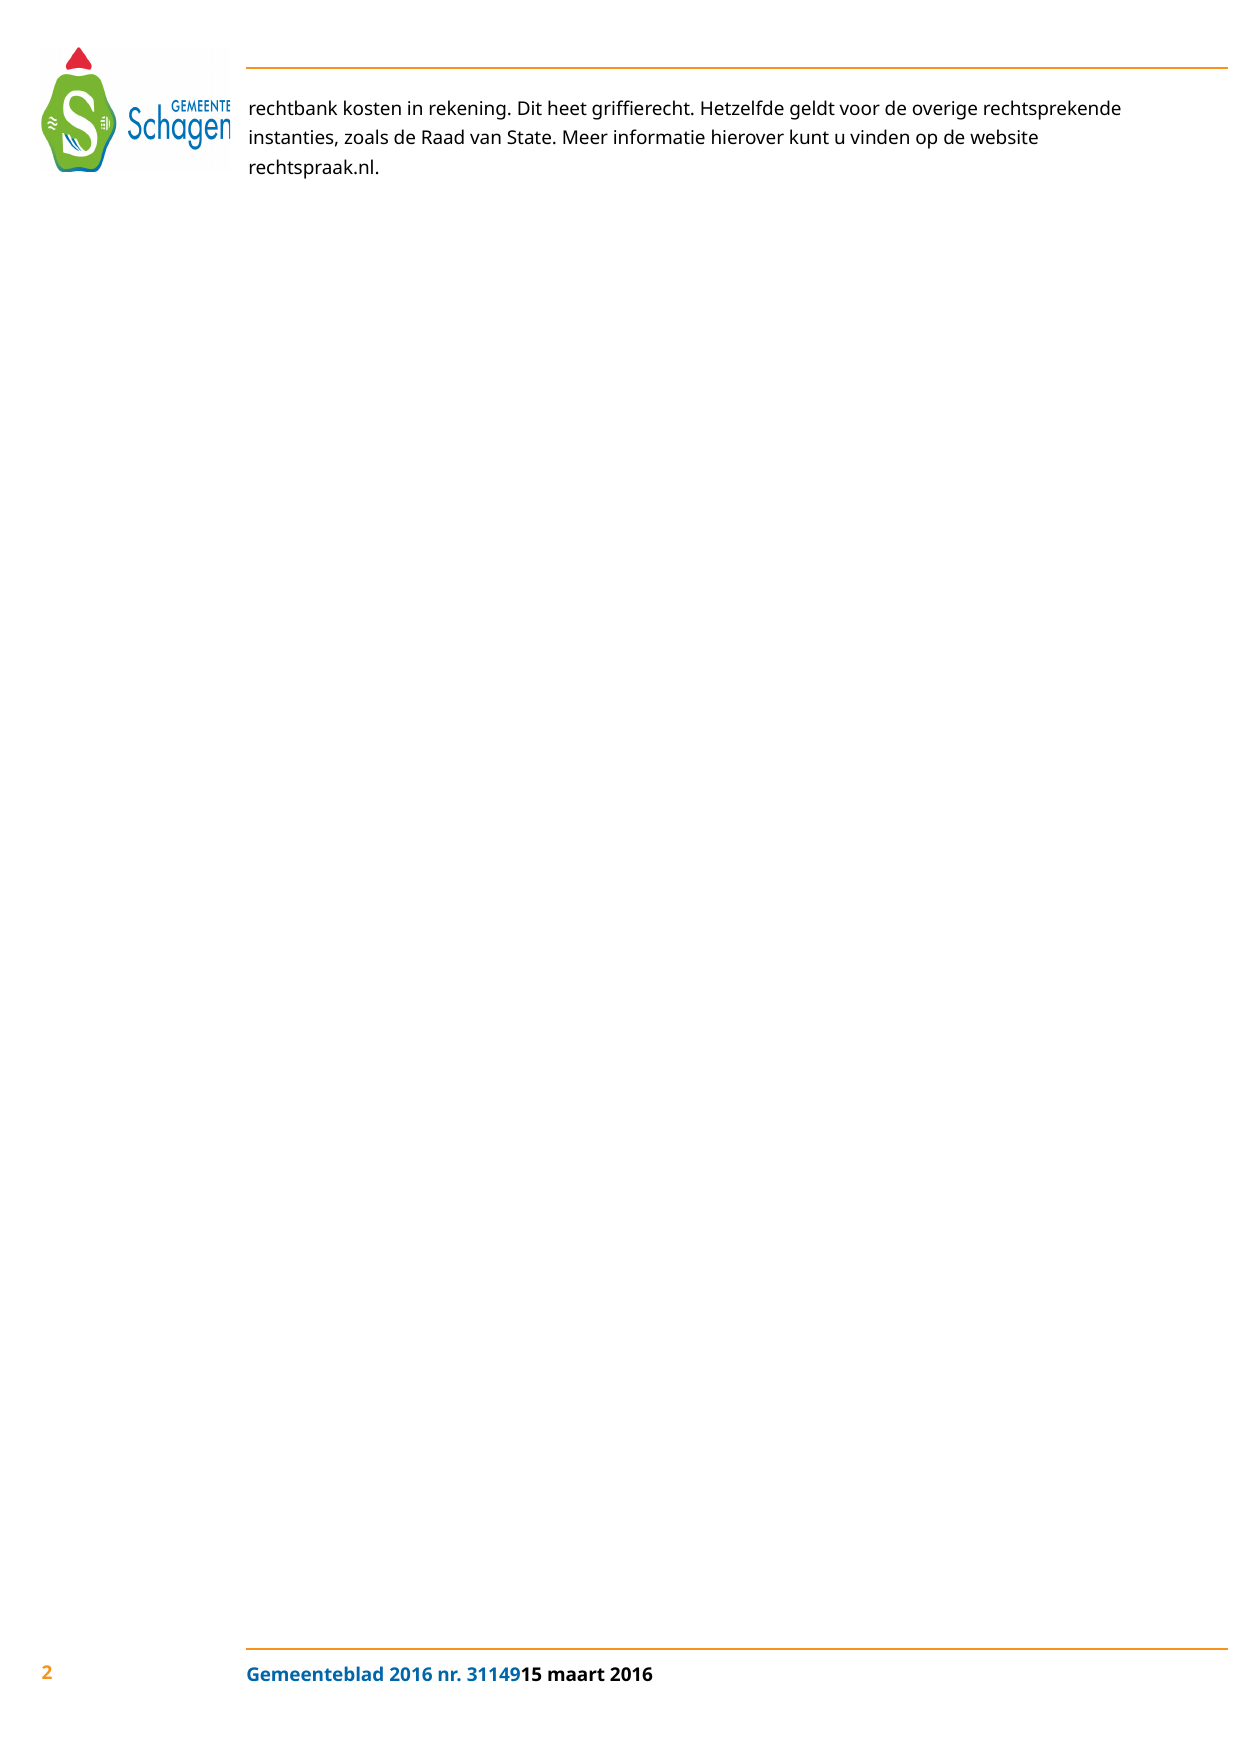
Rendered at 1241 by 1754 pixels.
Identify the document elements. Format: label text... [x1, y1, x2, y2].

text rechtbank kosten in rekening. Dit heet griffierecht. Hetzelfde geldt voor de overige rechtsprekende instanties, zoals de Raad van State. Meer informatie hierover kunt u vinden op de website rechtspraak.nl. [248, 95, 1152, 180]
picture [41, 47, 231, 172]
